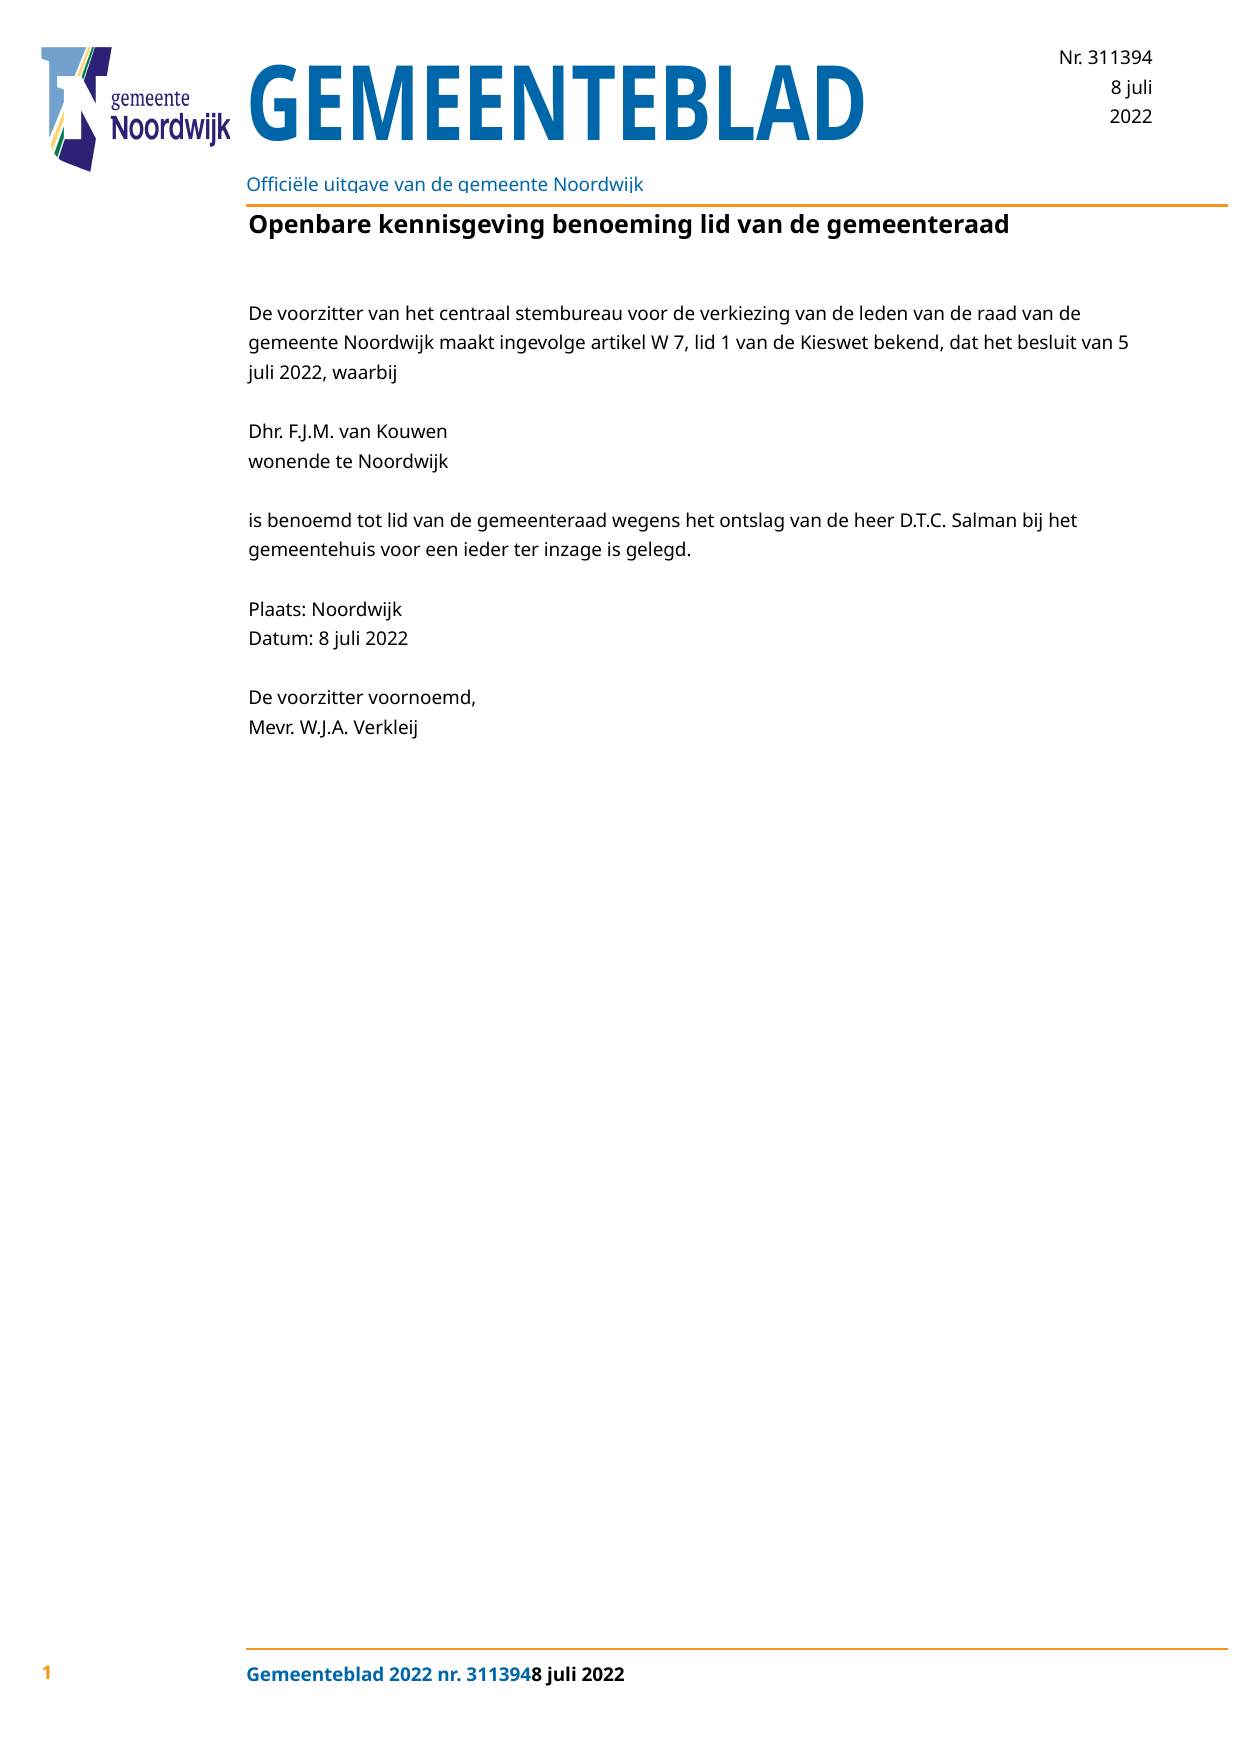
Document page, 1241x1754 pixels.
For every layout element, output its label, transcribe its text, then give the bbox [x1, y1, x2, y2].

text De voorzitter voornoemd, [248, 684, 1152, 710]
text Plaats: Noordwijk [248, 596, 1152, 621]
text Mevr. W.J.A. Verkleij [248, 714, 1152, 740]
text Openbare kennisgeving benoeming lid van de gemeenteraad [248, 207, 1152, 241]
text Datum: 8 juli 2022 [248, 625, 1152, 651]
text Dhr. F.J.M. van Kouwen [248, 418, 1152, 444]
picture [41, 47, 231, 172]
text wonende te Noordwijk [248, 448, 1152, 473]
text is benoemd tot lid van de gemeenteraad wegens het ontslag van de heer D.T.C. Salman bij het gemeentehuis voor een ieder ter inzage is gelegd. [248, 507, 1152, 562]
text De voorzitter van het centraal stembureau voor de verkiezing van de leden van de raad van de gemeente Noordwijk maakt ingevolge artikel W 7, lid 1 van de Kieswet bekend, dat het besluit van 5 juli 2022, waarbij [248, 300, 1152, 385]
